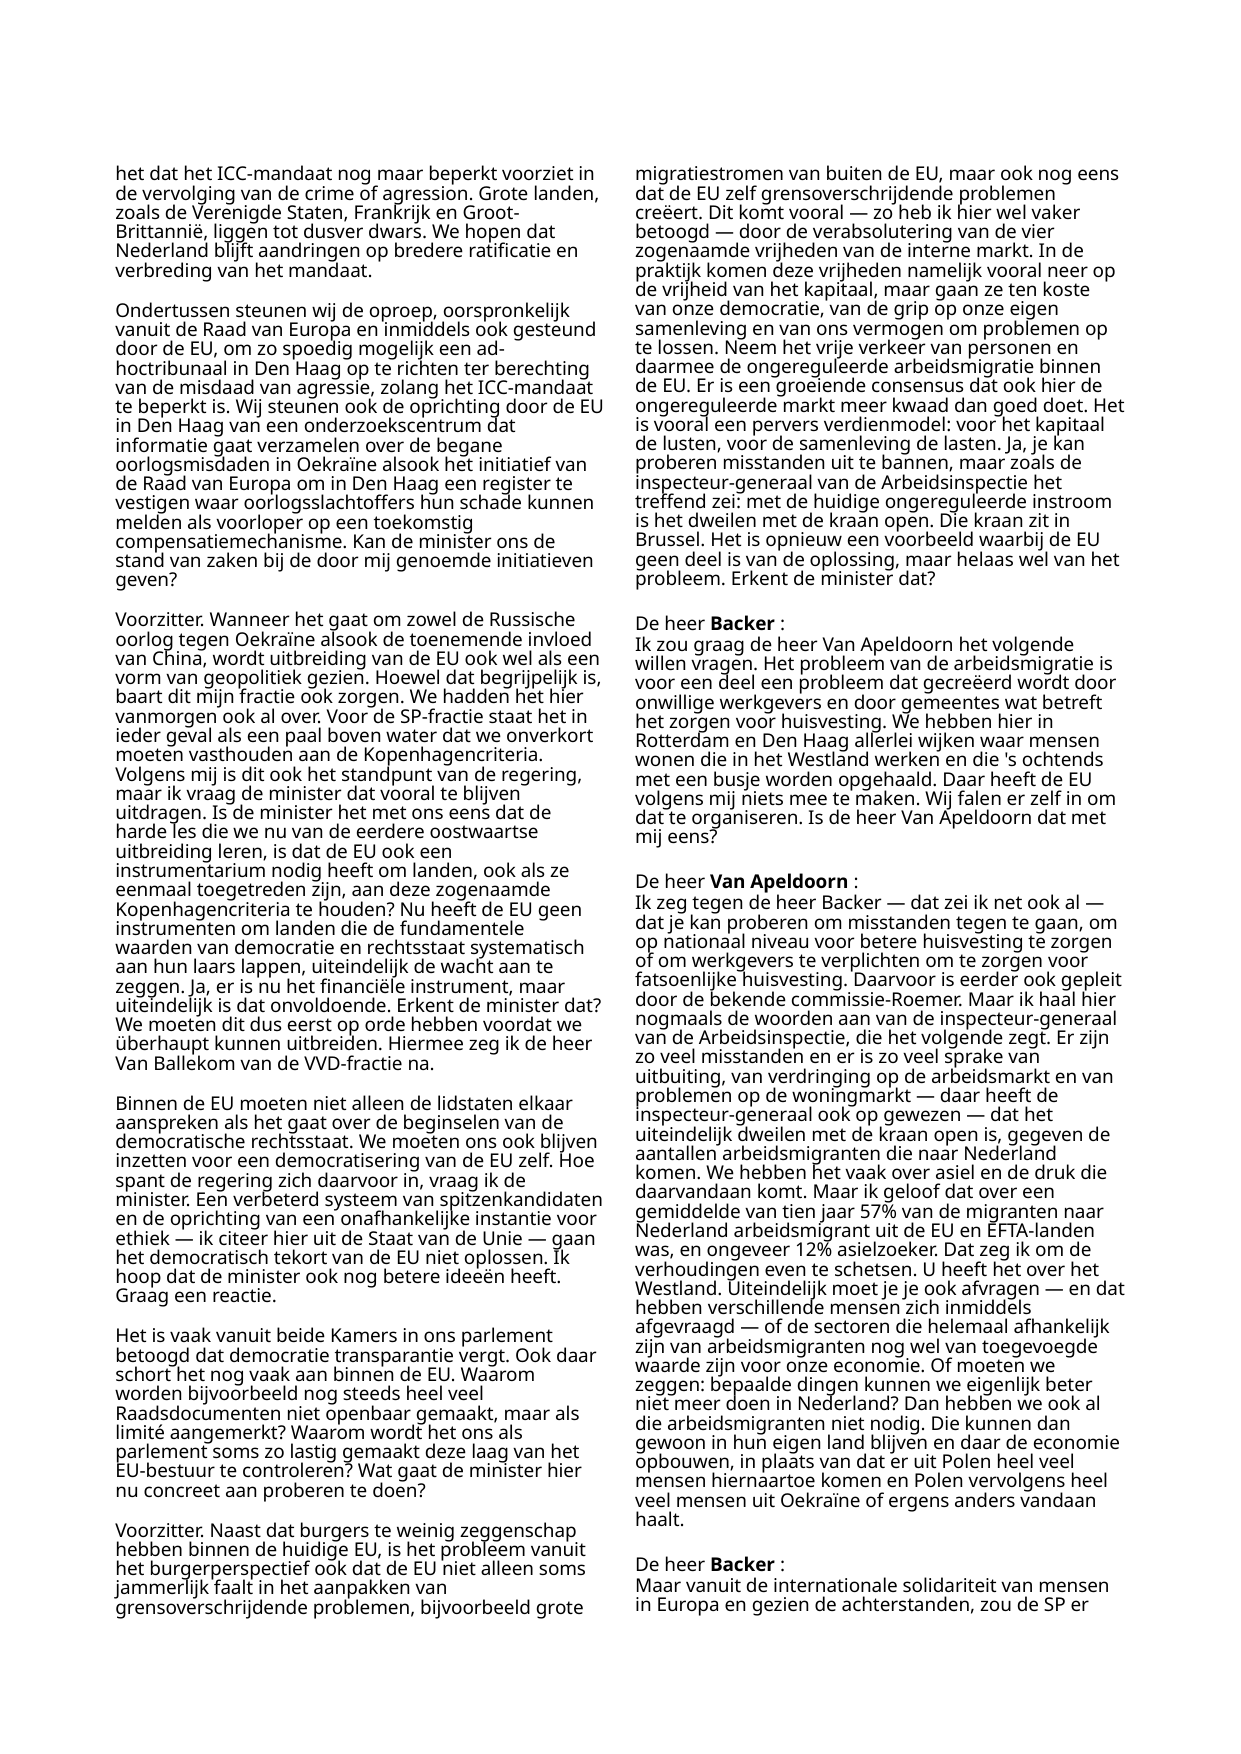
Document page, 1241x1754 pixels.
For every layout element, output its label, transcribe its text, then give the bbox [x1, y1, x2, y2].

text Ondertussen steunen wij de oproep, oorspronkelijk vanuit de Raad van Europa en inmiddels ook gesteund door de EU, om zo spoedig mogelijk een ad-hoctribunaal in Den Haag op te richten ter berechting van de misdaad van agressie, zolang het ICC-mandaat te beperkt is. Wij steunen ook de oprichting door de EU in Den Haag van een onderzoekscentrum dat informatie gaat verzamelen over de begane oorlogsmisdaden in Oekraïne alsook het initiatief van de Raad van Europa om in Den Haag een register te vestigen waar oorlogsslachtoffers hun schade kunnen melden als voorloper op een toekomstig compensatiemechanisme. Kan de minister ons de stand van zaken bij de door mij genoemde initiatieven geven? [115, 302, 605, 591]
text Voorzitter. Wanneer het gaat om zowel de Russische oorlog tegen Oekraïne alsook de toenemende invloed van China, wordt uitbreiding van de EU ook wel als een vorm van geopolitiek gezien. Hoewel dat begrijpelijk is, baart dit mijn fractie ook zorgen. We hadden het hier vanmorgen ook al over. Voor de SP-fractie staat het in ieder geval als een paal boven water dat we onverkort moeten vasthouden aan de Kopenhagencriteria. Volgens mij is dit ook het standpunt van de regering, maar ik vraag de minister dat vooral te blijven uitdragen. Is de minister het met ons eens dat de harde les die we nu van de eerdere oostwaartse uitbreiding leren, is dat de EU ook een instrumentarium nodig heeft om landen, ook als ze eenmaal toegetreden zijn, aan deze zogenaamde Kopenhagencriteria te houden? Nu heeft de EU geen instrumenten om landen die de fundamentele waarden van democratie en rechtsstaat systematisch aan hun laars lappen, uiteindelijk de wacht aan te zeggen. Ja, er is nu het financiële instrument, maar uiteindelijk is dat onvoldoende. Erkent de minister dat? We moeten dit dus eerst op orde hebben voordat we überhaupt kunnen uitbreiden. Hiermee zeg ik de heer Van Ballekom van de VVD-fractie na. [115, 611, 605, 1074]
text Maar vanuit de internationale solidariteit van mensen in Europa en gezien de achterstanden, zou de SP er [635, 1577, 1125, 1615]
text Het is vaak vanuit beide Kamers in ons parlement betoogd dat democratie transparantie vergt. Ook daar schort het nog vaak aan binnen de EU. Waarom worden bijvoorbeeld nog steeds heel veel Raadsdocumenten niet openbaar gemaakt, maar als limité aangemerkt? Waarom wordt het ons als parlement soms zo lastig gemaakt deze laag van het EU-bestuur te controleren? Wat gaat de minister hier nu concreet aan proberen te doen? [115, 1327, 605, 1501]
text Binnen de EU moeten niet alleen de lidstaten elkaar aanspreken als het gaat over de beginselen van de democratische rechtsstaat. We moeten ons ook blijven inzetten voor een democratisering van de EU zelf. Hoe spant de regering zich daarvoor in, vraag ik de minister. Een verbeterd systeem van spitzenkandidaten en de oprichting van een onafhankelijke instantie voor ethiek — ik citeer hier uit de Staat van de Unie — gaan het democratisch tekort van de EU niet oplossen. Ik hoop dat de minister ook nog betere ideeën heeft. Graag een reactie. [115, 1095, 605, 1307]
text Ik zeg tegen de heer Backer — dat zei ik net ook al — dat je kan proberen om misstanden tegen te gaan, om op nationaal niveau voor betere huisvesting te zorgen of om werkgevers te verplichten om te zorgen voor fatsoenlijke huisvesting. Daarvoor is eerder ook gepleit door de bekende commissie-Roemer. Maar ik haal hier nogmaals de woorden aan van de inspecteur-generaal van de Arbeidsinspectie, die het volgende zegt. Er zijn zo veel misstanden en er is zo veel sprake van uitbuiting, van verdringing op de arbeidsmarkt en van problemen op de woningmarkt — daar heeft de inspecteur-generaal ook op gewezen — dat het uiteindelijk dweilen met de kraan open is, gegeven de aantallen arbeidsmigranten die naar Nederland komen. We hebben het vaak over asiel en de druk die daarvandaan komt. Maar ik geloof dat over een gemiddelde van tien jaar 57% van de migranten naar Nederland arbeidsmigrant uit de EU en EFTA-landen was, en ongeveer 12% asielzoeker. Dat zeg ik om de verhoudingen even te schetsen. U heeft het over het Westland. Uiteindelijk moet je je ook afvragen — en dat hebben verschillende mensen zich inmiddels afgevraagd — of de sectoren die helemaal afhankelijk zijn van arbeidsmigranten nog wel van toegevoegde waarde zijn voor onze economie. Of moeten we zeggen: bepaalde dingen kunnen we eigenlijk beter niet meer doen in Nederland? Dan hebben we ook al die arbeidsmigranten niet nodig. Die kunnen dan gewoon in hun eigen land blijven en daar de economie opbouwen, in plaats van dat er uit Polen heel veel mensen hiernaartoe komen en Polen vervolgens heel veel mensen uit Oekraïne of ergens anders vandaan haalt. [635, 894, 1125, 1530]
text De heer Van Apeldoorn : [635, 869, 1125, 894]
text het dat het ICC-mandaat nog maar beperkt voorziet in de vervolging van de crime of agression. Grote landen, zoals de Verenigde Staten, Frankrijk en Groot-Brittannië, liggen tot dusver dwars. We hopen dat Nederland blijft aandringen op bredere ratificatie en verbreding van het mandaat. [115, 165, 605, 281]
text Ik zou graag de heer Van Apeldoorn het volgende willen vragen. Het probleem van de arbeidsmigratie is voor een deel een probleem dat gecreëerd wordt door onwillige werkgevers en door gemeentes wat betreft het zorgen voor huisvesting. We hebben hier in Rotterdam en Den Haag allerlei wijken waar mensen wonen die in het Westland werken en die 's ochtends met een busje worden opgehaald. Daar heeft de EU volgens mij niets mee te maken. Wij falen er zelf in om dat te organiseren. Is de heer Van Apeldoorn dat met mij eens? [635, 636, 1125, 848]
text Voorzitter. Naast dat burgers te weinig zeggenschap hebben binnen de huidige EU, is het probleem vanuit het burgerperspectief ook dat de EU niet alleen soms jammerlijk faalt in het aanpakken van grensoverschrijdende problemen, bijvoorbeeld grote [115, 1522, 605, 1618]
text migratiestromen van buiten de EU, maar ook nog eens dat de EU zelf grensoverschrijdende problemen creëert. Dit komt vooral — zo heb ik hier wel vaker betoogd — door de verabsolutering van de vier zogenaamde vrijheden van de interne markt. In de praktijk komen deze vrijheden namelijk vooral neer op de vrijheid van het kapitaal, maar gaan ze ten koste van onze democratie, van de grip op onze eigen samenleving en van ons vermogen om problemen op te lossen. Neem het vrije verkeer van personen en daarmee de ongereguleerde arbeidsmigratie binnen de EU. Er is een groeiende consensus dat ook hier de ongereguleerde markt meer kwaad dan goed doet. Het is vooral een pervers verdienmodel: voor het kapitaal de lusten, voor de samenleving de lasten. Ja, je kan proberen misstanden uit te bannen, maar zoals de inspecteur-generaal van de Arbeidsinspectie het treffend zei: met de huidige ongereguleerde instroom is het dweilen met de kraan open. Die kraan zit in Brussel. Het is opnieuw een voorbeeld waarbij de EU geen deel is van de oplossing, maar helaas wel van het probleem. Erkent de minister dat? [635, 165, 1125, 589]
text De heer Backer : [635, 610, 1125, 636]
text De heer Backer : [635, 1551, 1125, 1577]
